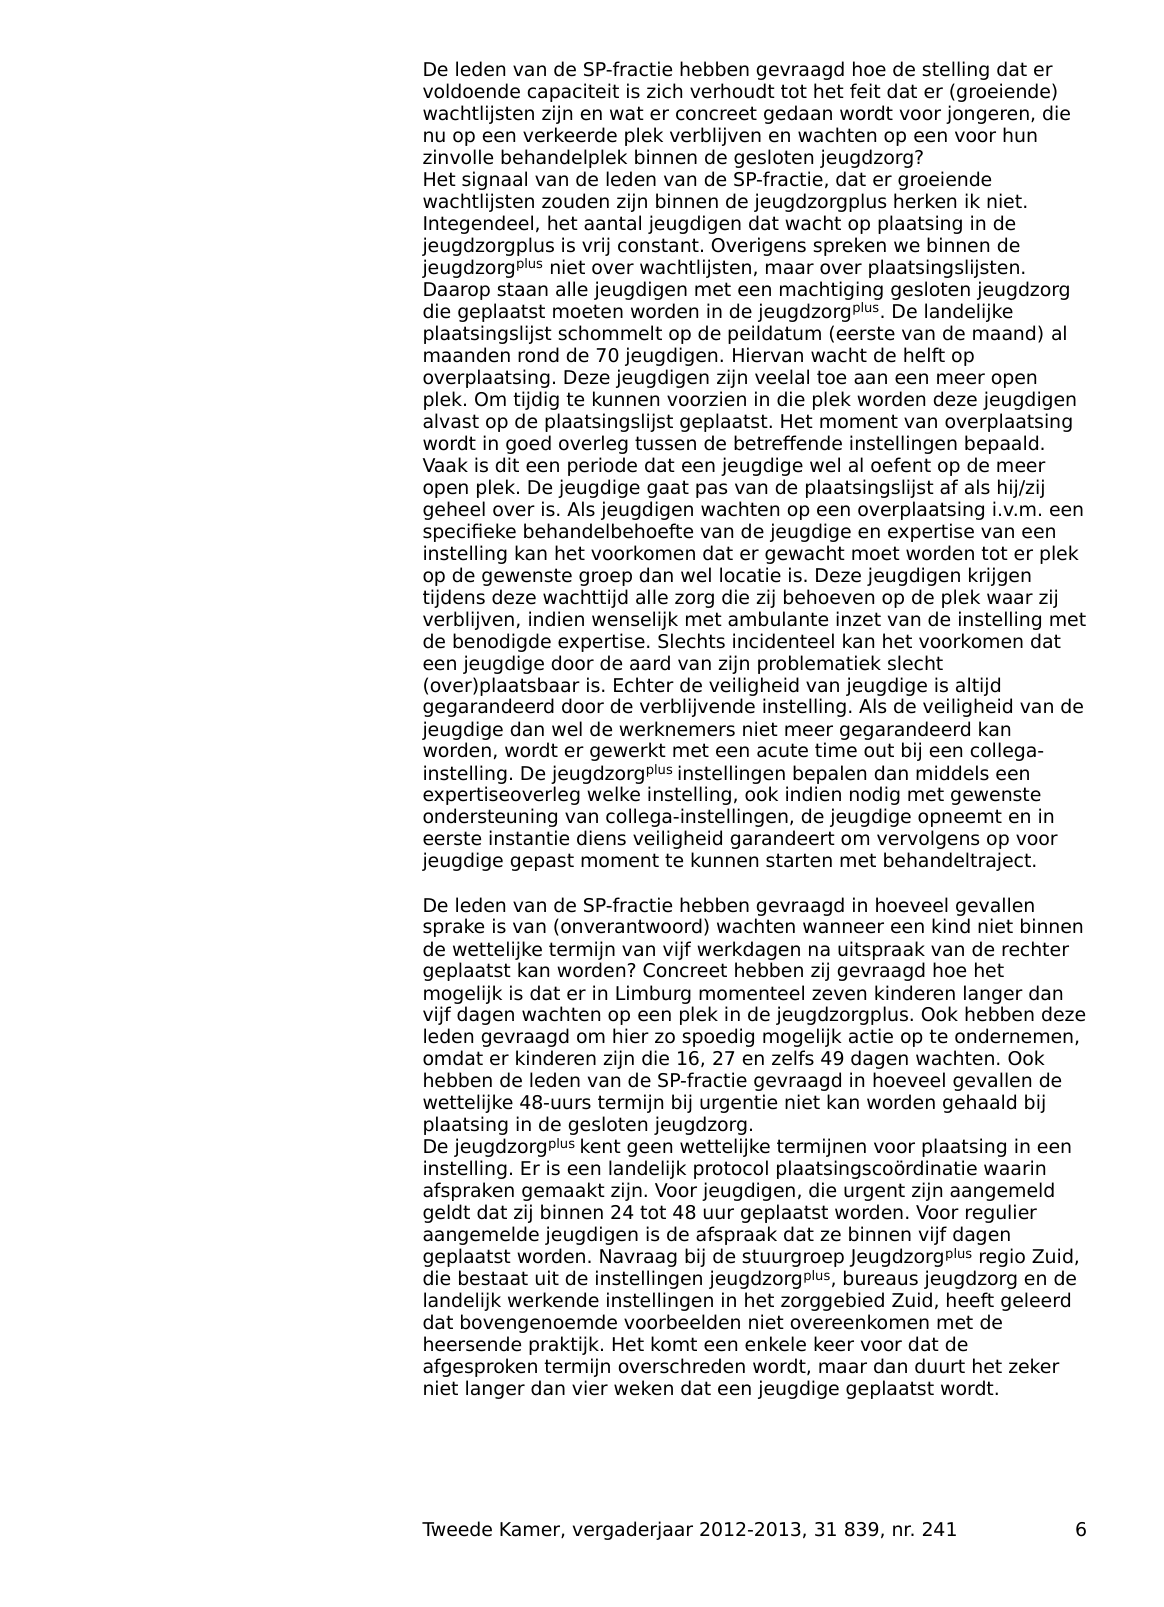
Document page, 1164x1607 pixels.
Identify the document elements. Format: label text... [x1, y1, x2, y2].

text De leden van de SP-fractie hebben gevraagd hoe de stelling dat er voldoende capaciteit is zich verhoudt tot het feit dat er (groeiende) wachtlijsten zijn en wat er concreet gedaan wordt voor jongeren, die nu op een verkeerde plek verblijven en wachten op een voor hun zinvolle behandelplek binnen de gesloten jeugdzorg? [422, 59, 1087, 169]
text De jeugdzorgplus kent geen wettelijke termijnen voor plaatsing in een instelling. Er is een landelijk protocol plaatsingscoördinatie waarin afspraken gemaakt zijn. Voor jeugdigen, die urgent zijn aangemeld geldt dat zij binnen 24 tot 48 uur geplaatst worden. Voor regulier aangemelde jeugdigen is de afspraak dat ze binnen vijf dagen geplaatst worden. Navraag bij de stuurgroep Jeugdzorgplus regio Zuid, die bestaat uit de instellingen jeugdzorgplus, bureaus jeugdzorg en de landelijk werkende instellingen in het zorggebied Zuid, heeft geleerd dat bovengenoemde voorbeelden niet overeenkomen met de heersende praktijk. Het komt een enkele keer voor dat de afgesproken termijn overschreden wordt, maar dan duurt het zeker niet langer dan vier weken dat een jeugdige geplaatst wordt. [422, 1136, 1087, 1400]
text Het signaal van de leden van de SP-fractie, dat er groeiende wachtlijsten zouden zijn binnen de jeugdzorgplus herken ik niet. Integendeel, het aantal jeugdigen dat wacht op plaatsing in de jeugdzorgplus is vrij constant. Overigens spreken we binnen de jeugdzorgplus niet over wachtlijsten, maar over plaatsingslijsten. Daarop staan alle jeugdigen met een machtiging gesloten jeugdzorg die geplaatst moeten worden in de jeugdzorgplus. De landelijke plaatsingslijst schommelt op de peildatum (eerste van de maand) al maanden rond de 70 jeugdigen. Hiervan wacht de helft op overplaatsing. Deze jeugdigen zijn veelal toe aan een meer open plek. Om tijdig te kunnen voorzien in die plek worden deze jeugdigen alvast op de plaatsingslijst geplaatst. Het moment van overplaatsing wordt in goed overleg tussen de betreffende instellingen bepaald. Vaak is dit een periode dat een jeugdige wel al oefent op de meer open plek. De jeugdige gaat pas van de plaatsingslijst af als hij/zij geheel over is. Als jeugdigen wachten op een overplaatsing i.v.m. een specifieke behandelbehoefte van de jeugdige en expertise van een instelling kan het voorkomen dat er gewacht moet worden tot er plek op de gewenste groep dan wel locatie is. Deze jeugdigen krijgen tijdens deze wachttijd alle zorg die zij behoeven op de plek waar zij verblijven, indien wenselijk met ambulante inzet van de instelling met de benodigde expertise. Slechts incidenteel kan het voorkomen dat een jeugdige door de aard van zijn problematiek slecht (over)plaatsbaar is. Echter de veiligheid van jeugdige is altijd gegarandeerd door de verblijvende instelling. Als de veiligheid van de jeugdige dan wel de werknemers niet meer gegarandeerd kan worden, wordt er gewerkt met een acute time out bij een collega-instelling. De jeugdzorgplus instellingen bepalen dan middels een expertiseoverleg welke instelling, ook indien nodig met gewenste ondersteuning van collega-instellingen, de jeugdige opneemt en in eerste instantie diens veiligheid garandeert om vervolgens op voor jeugdige gepast moment te kunnen starten met behandeltraject. [422, 169, 1087, 872]
text De leden van de SP-fractie hebben gevraagd in hoeveel gevallen sprake is van (onverantwoord) wachten wanneer een kind niet binnen de wettelijke termijn van vijf werkdagen na uitspraak van de rechter geplaatst kan worden? Concreet hebben zij gevraagd hoe het mogelijk is dat er in Limburg momenteel zeven kinderen langer dan vijf dagen wachten op een plek in de jeugdzorgplus. Ook hebben deze leden gevraagd om hier zo spoedig mogelijk actie op te ondernemen, omdat er kinderen zijn die 16, 27 en zelfs 49 dagen wachten. Ook hebben de leden van de SP-fractie gevraagd in hoeveel gevallen de wettelijke 48-uurs termijn bij urgentie niet kan worden gehaald bij plaatsing in de gesloten jeugdzorg. [422, 894, 1087, 1136]
